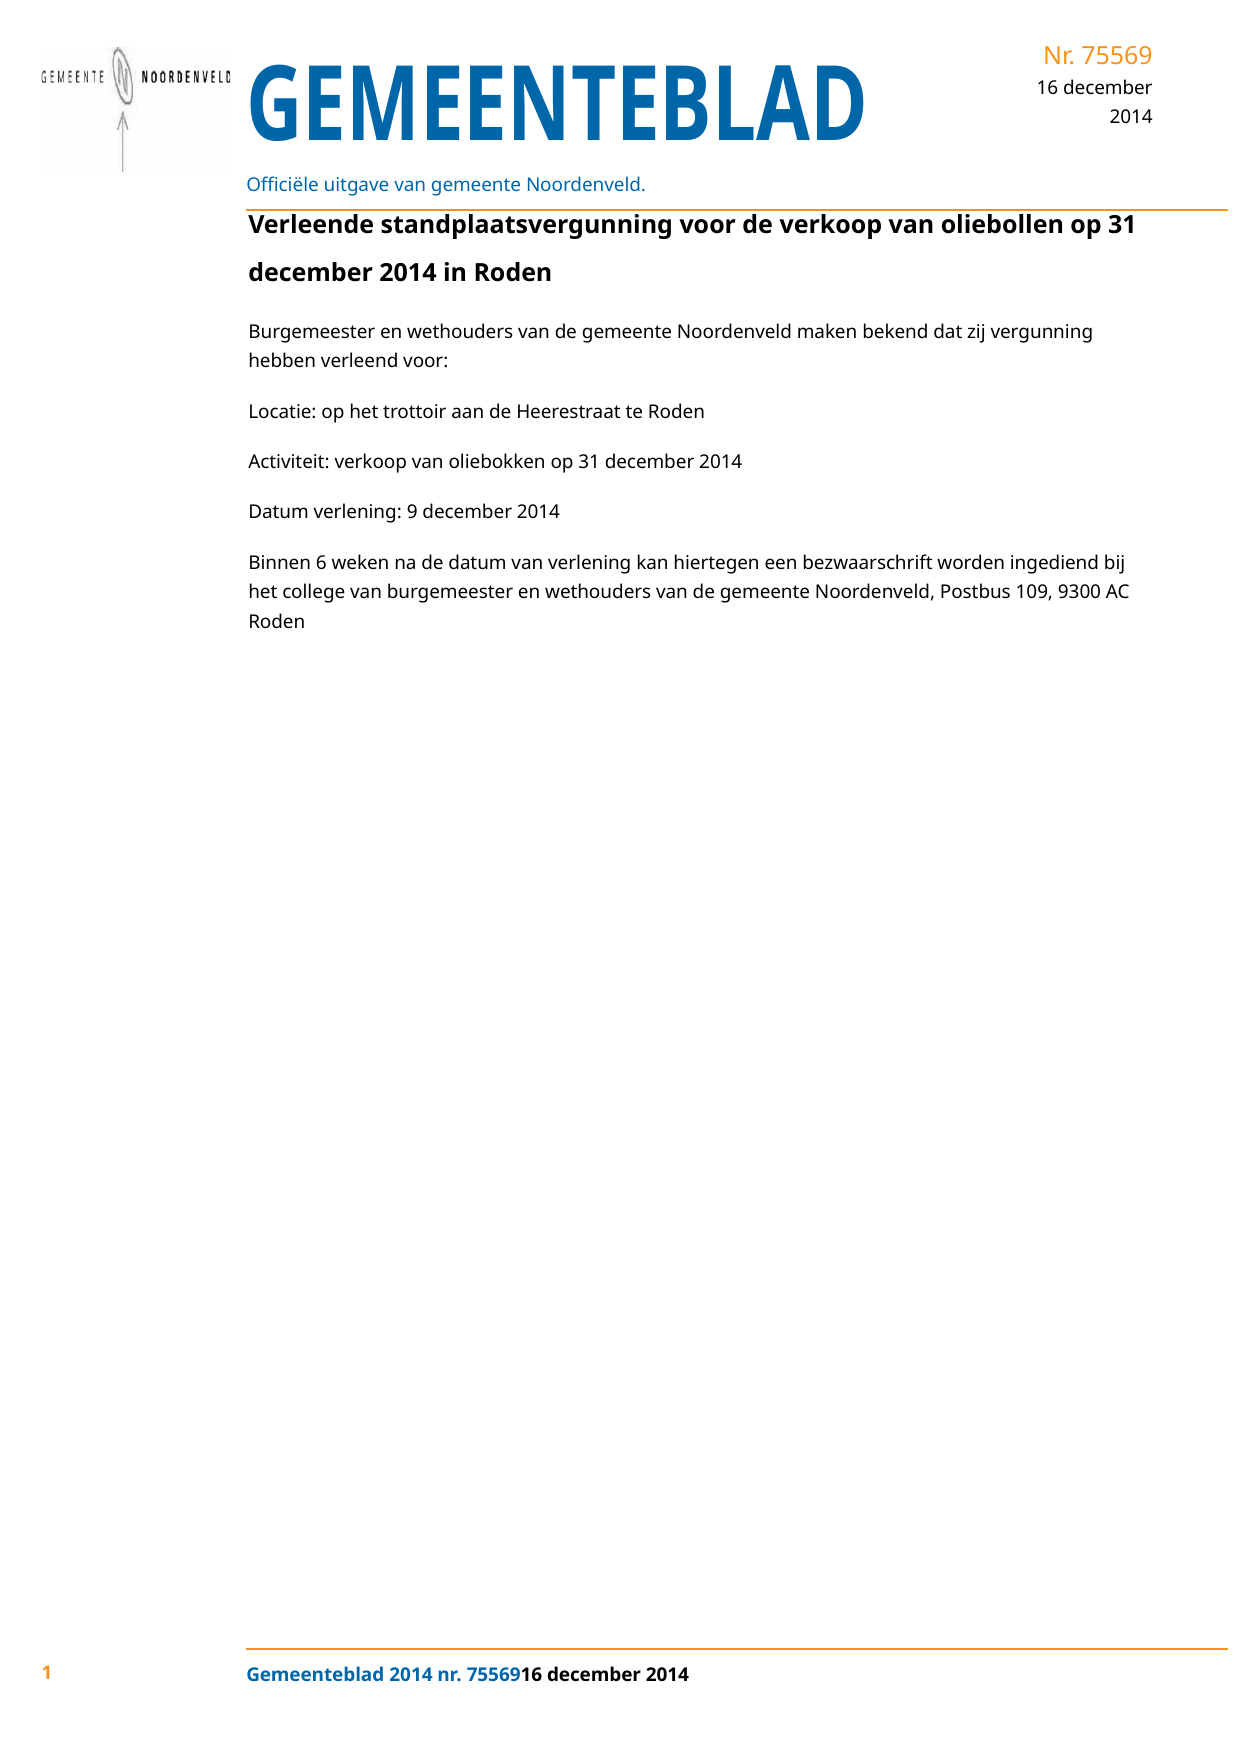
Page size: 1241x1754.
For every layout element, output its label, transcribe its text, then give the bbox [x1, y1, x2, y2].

picture [41, 47, 231, 172]
text Datum verlening: 9 december 2014 [248, 499, 1152, 524]
text Binnen 6 weken na de datum van verlening kan hiertegen een bezwaarschrift worden ingediend bij het college van burgemeester en wethouders van de gemeente Noordenveld, Postbus 109, 9300 AC Roden [248, 549, 1152, 634]
text Activiteit: verkoop van oliebokken op 31 december 2014 [248, 448, 1152, 474]
text Locatie: op het trottoir aan de Heerestraat te Roden [248, 398, 1152, 424]
text Burgemeester en wethouders van de gemeente Noordenveld maken bekend dat zij vergunning hebben verleend voor: [248, 318, 1152, 373]
text Verleende standplaatsvergunning voor de verkoop van oliebollen op 31 december 2014 in Roden [248, 211, 1152, 288]
